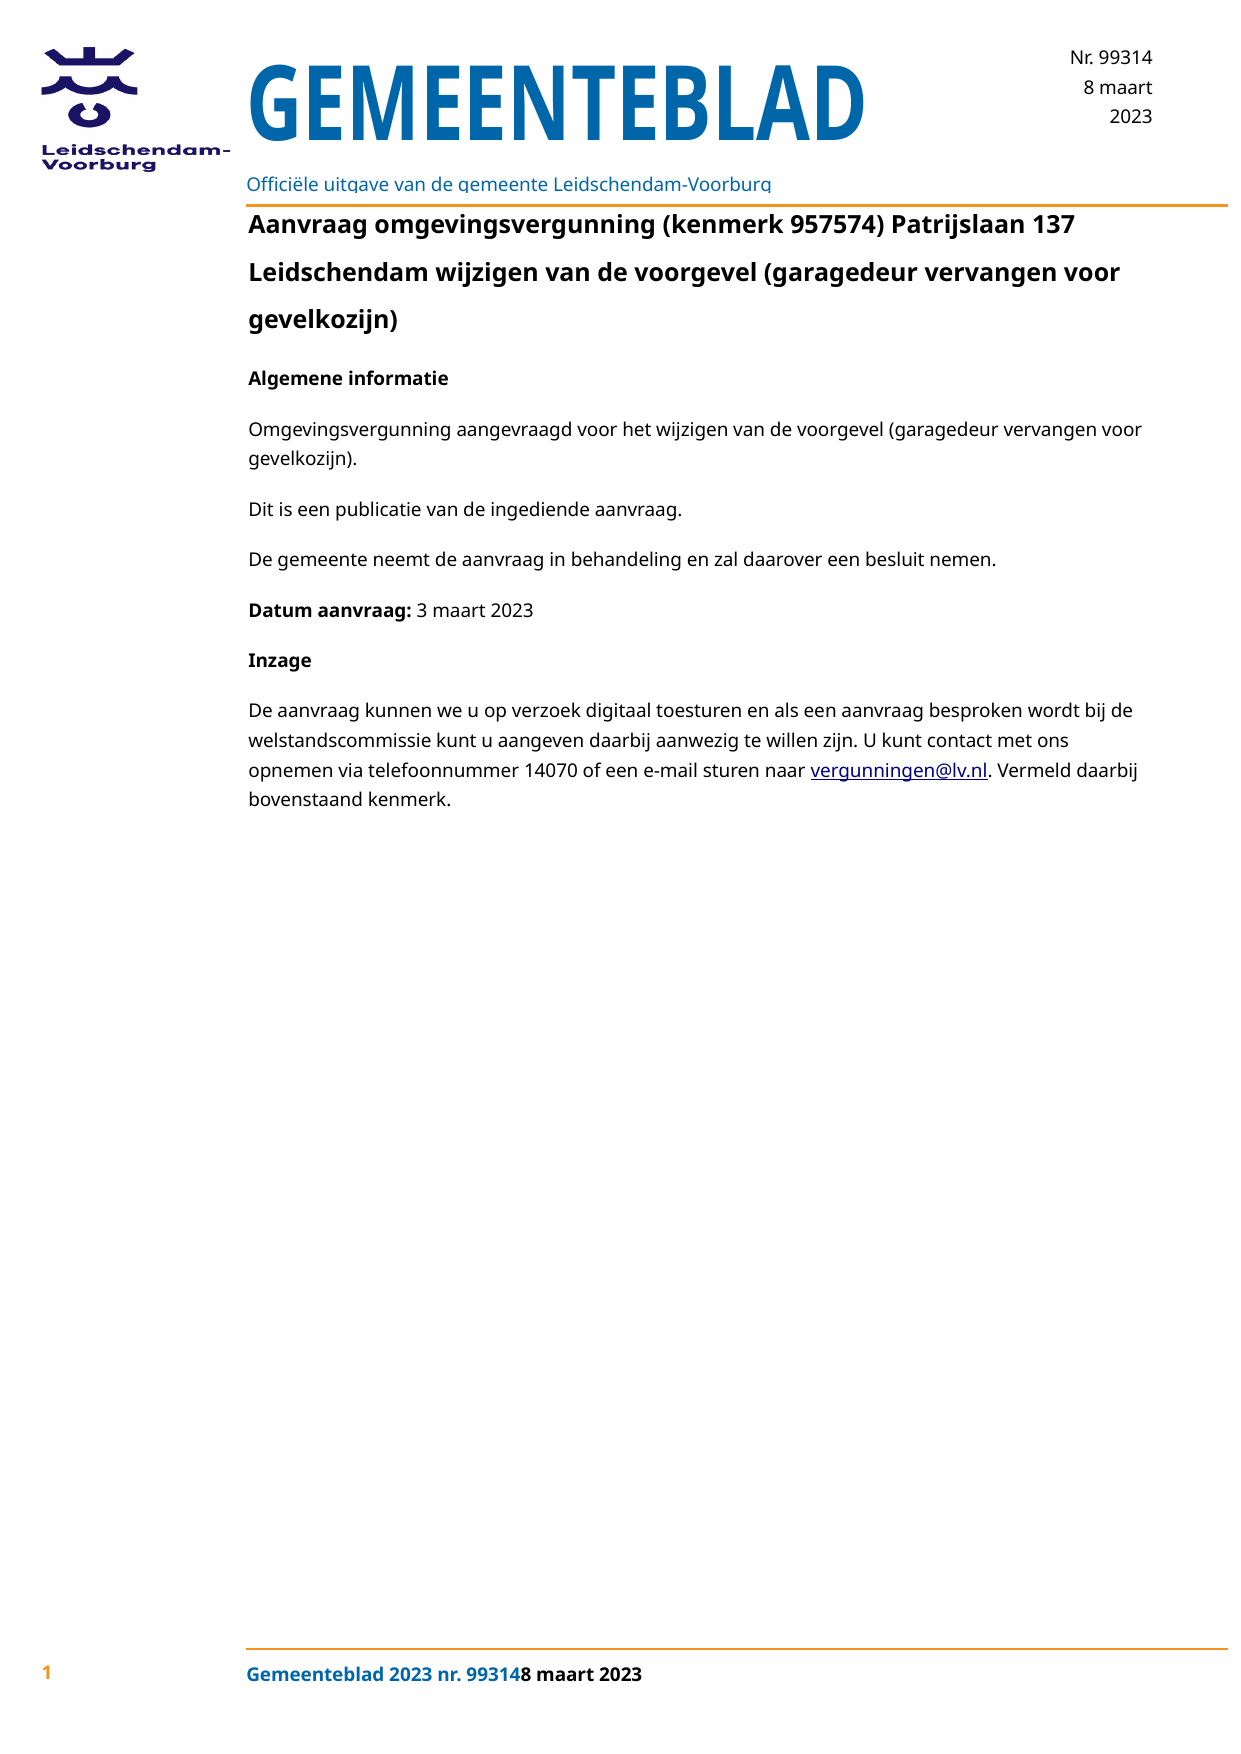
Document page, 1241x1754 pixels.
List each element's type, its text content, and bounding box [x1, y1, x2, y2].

text Datum aanvraag: 3 maart 2023 [248, 597, 1152, 622]
text Omgevingsvergunning aangevraagd voor het wijzigen van de voorgevel (garagedeur vervangen voor gevelkozijn). [248, 416, 1152, 471]
text Algemene informatie [248, 366, 1152, 391]
text De aanvraag kunnen we u op verzoek digitaal toesturen en als een aanvraag besproken wordt bij de welstandscommissie kunt u aangeven daarbij aanwezig te willen zijn. U kunt contact met ons opnemen via telefoonnummer 14070 of een e-mail sturen naar vergunningen@lv.nl. Vermeld daarbij bovenstaand kenmerk. [248, 698, 1152, 812]
text De gemeente neemt de aanvraag in behandeling en zal daarover een besluit nemen. [248, 546, 1152, 572]
picture [41, 47, 231, 172]
text Aanvraag omgevingsvergunning (kenmerk 957574) Patrijslaan 137 Leidschendam wijzigen van de voorgevel (garagedeur vervangen voor gevelkozijn) [248, 207, 1152, 336]
text Inzage [248, 647, 1152, 673]
text Dit is een publicatie van de ingediende aanvraag. [248, 496, 1152, 522]
